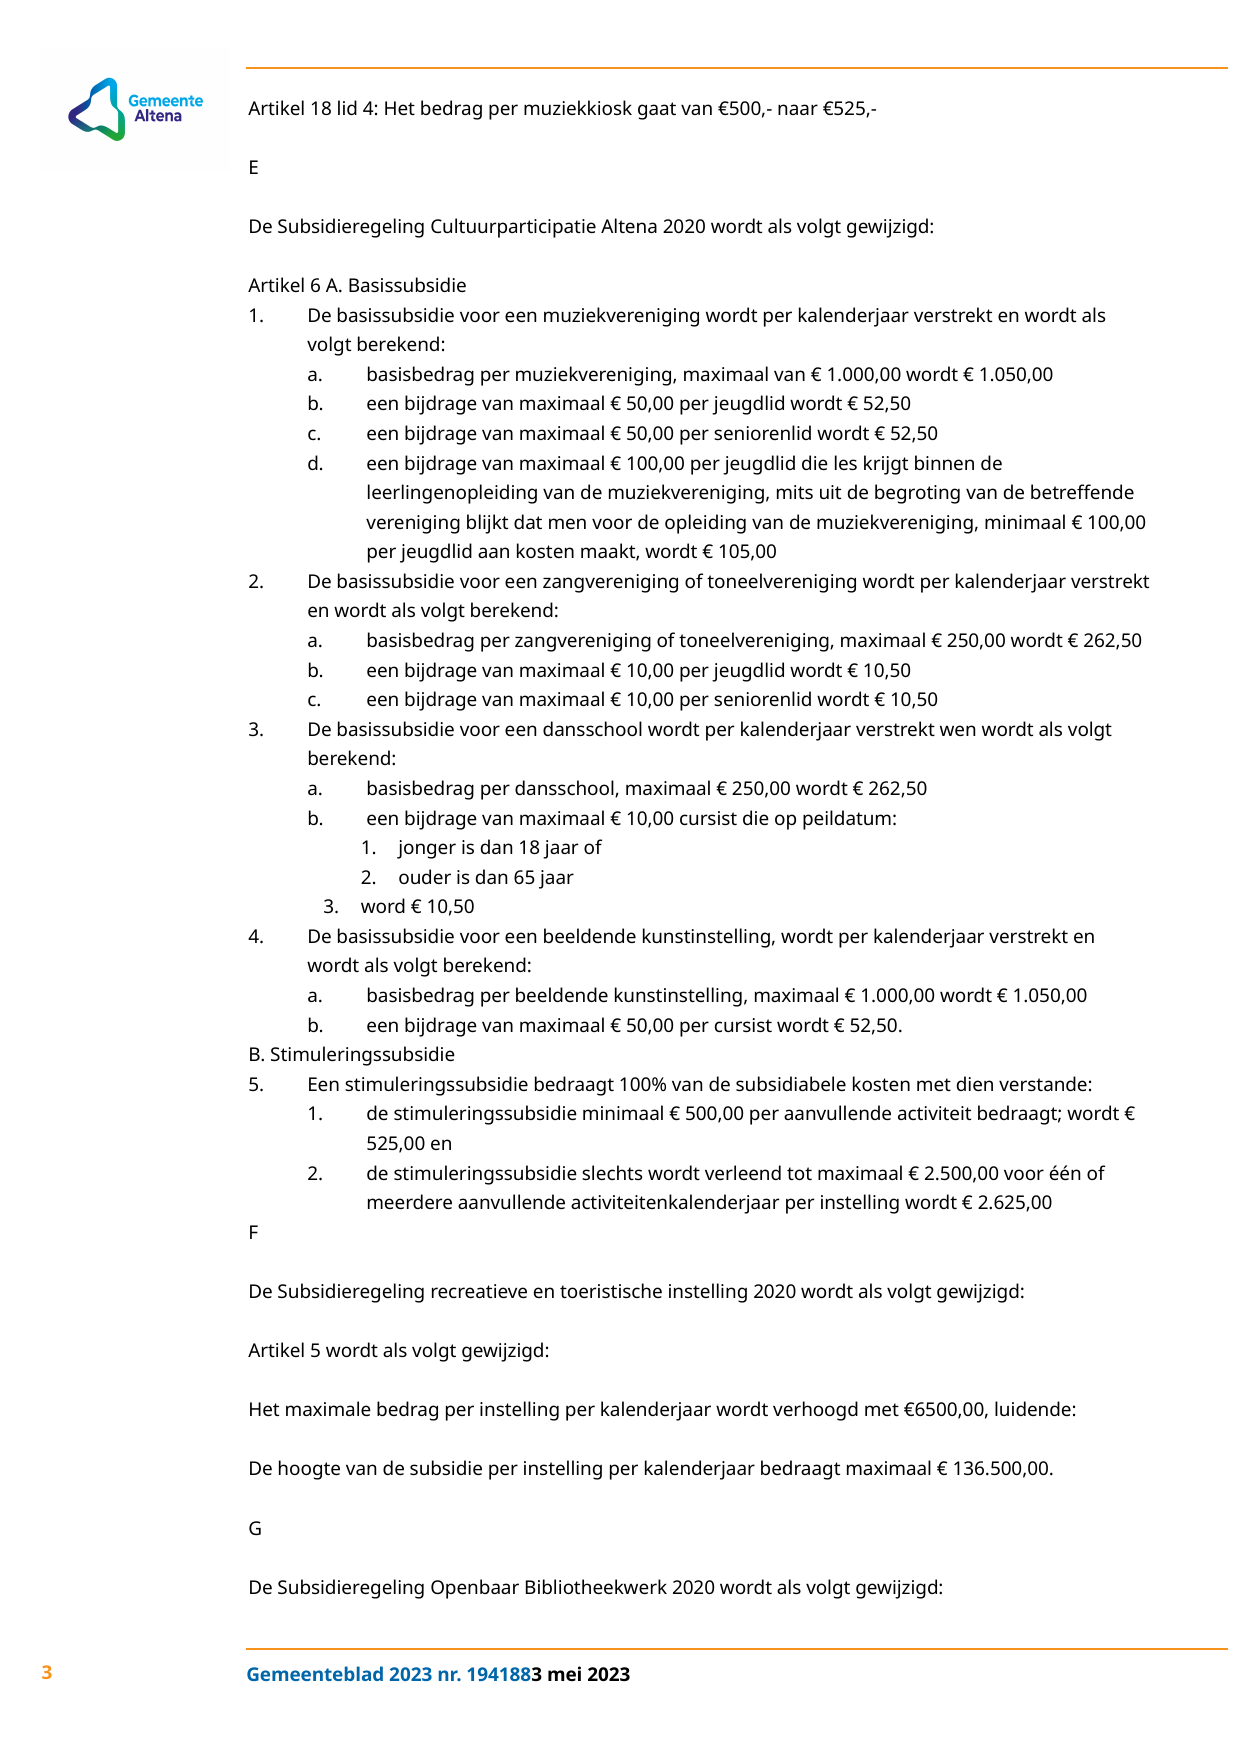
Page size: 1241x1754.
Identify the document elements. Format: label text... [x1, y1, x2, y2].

list een bijdrage van maximaal € 50,00 per seniorenlid wordt € 52,50 [307, 420, 1152, 446]
text De hoogte van de subsidie per instelling per kalenderjaar bedraagt maximaal € 136.500,00. [248, 1456, 1152, 1481]
list een bijdrage van maximaal € 100,00 per jeugdlid die les krijgt binnen de leerlingenopleiding van de muziekvereniging, mits uit de begroting van de betreffende vereniging blijkt dat men voor de opleiding van de muziekvereniging, minimaal € 100,00 per jeugdlid aan kosten maakt, wordt € 105,00 [307, 450, 1152, 564]
list De basissubsidie voor een dansschool wordt per kalenderjaar verstrekt wen wordt als volgt berekend: [248, 716, 1152, 771]
list een bijdrage van maximaal € 10,00 per seniorenlid wordt € 10,50 [307, 686, 1152, 712]
list een bijdrage van maximaal € 50,00 per cursist wordt € 52,50. [307, 1012, 1152, 1038]
list jonger is dan 18 jaar of [361, 834, 1152, 860]
list ouder is dan 65 jaar [361, 864, 1152, 890]
text B. Stimuleringssubsidie [248, 1041, 1152, 1067]
list een bijdrage van maximaal € 50,00 per jeugdlid wordt € 52,50 [307, 391, 1152, 416]
list basisbedrag per zangvereniging of toneelvereniging, maximaal € 250,00 wordt € 262,50 [307, 627, 1152, 653]
text Artikel 6 A. Basissubsidie [248, 272, 1152, 298]
list een bijdrage van maximaal € 10,00 per jeugdlid wordt € 10,50 [307, 657, 1152, 683]
list basisbedrag per beeldende kunstinstelling, maximaal € 1.000,00 wordt € 1.050,00 [307, 982, 1152, 1008]
list de stimuleringssubsidie minimaal € 500,00 per aanvullende activiteit bedraagt; wordt € 525,00 en [307, 1101, 1152, 1156]
list basisbedrag per dansschool, maximaal € 250,00 wordt € 262,50 [307, 775, 1152, 801]
text De Subsidieregeling recreatieve en toeristische instelling 2020 wordt als volgt gewijzigd: [248, 1278, 1152, 1304]
list De basissubsidie voor een muziekvereniging wordt per kalenderjaar verstrekt en wordt als volgt berekend: [248, 302, 1152, 357]
list De basissubsidie voor een zangvereniging of toneelvereniging wordt per kalenderjaar verstrekt en wordt als volgt berekend: [248, 568, 1152, 623]
text G [248, 1515, 1152, 1541]
text De Subsidieregeling Openbaar Bibliotheekwerk 2020 wordt als volgt gewijzigd: [248, 1574, 1152, 1600]
list basisbedrag per muziekvereniging, maximaal van € 1.000,00 wordt € 1.050,00 [307, 361, 1152, 387]
list Een stimuleringssubsidie bedraagt 100% van de subsidiabele kosten met dien verstande: [248, 1071, 1152, 1097]
text Het maximale bedrag per instelling per kalenderjaar wordt verhoogd met €6500,00, luidende: [248, 1396, 1152, 1422]
list de stimuleringssubsidie slechts wordt verleend tot maximaal € 2.500,00 voor één of meerdere aanvullende activiteitenkalenderjaar per instelling wordt € 2.625,00 [307, 1160, 1152, 1215]
text E [248, 154, 1152, 180]
text Artikel 18 lid 4: Het bedrag per muziekkiosk gaat van €500,- naar €525,- [248, 95, 1152, 121]
list De basissubsidie voor een beeldende kunstinstelling, wordt per kalenderjaar verstrekt en wordt als volgt berekend: [248, 923, 1152, 978]
text Artikel 5 wordt als volgt gewijzigd: [248, 1337, 1152, 1363]
text F [248, 1219, 1152, 1245]
text De Subsidieregeling Cultuurparticipatie Altena 2020 wordt als volgt gewijzigd: [248, 213, 1152, 239]
list word € 10,50 [323, 893, 1152, 919]
list een bijdrage van maximaal € 10,00 cursist die op peildatum: [307, 805, 1152, 831]
picture [41, 47, 231, 172]
